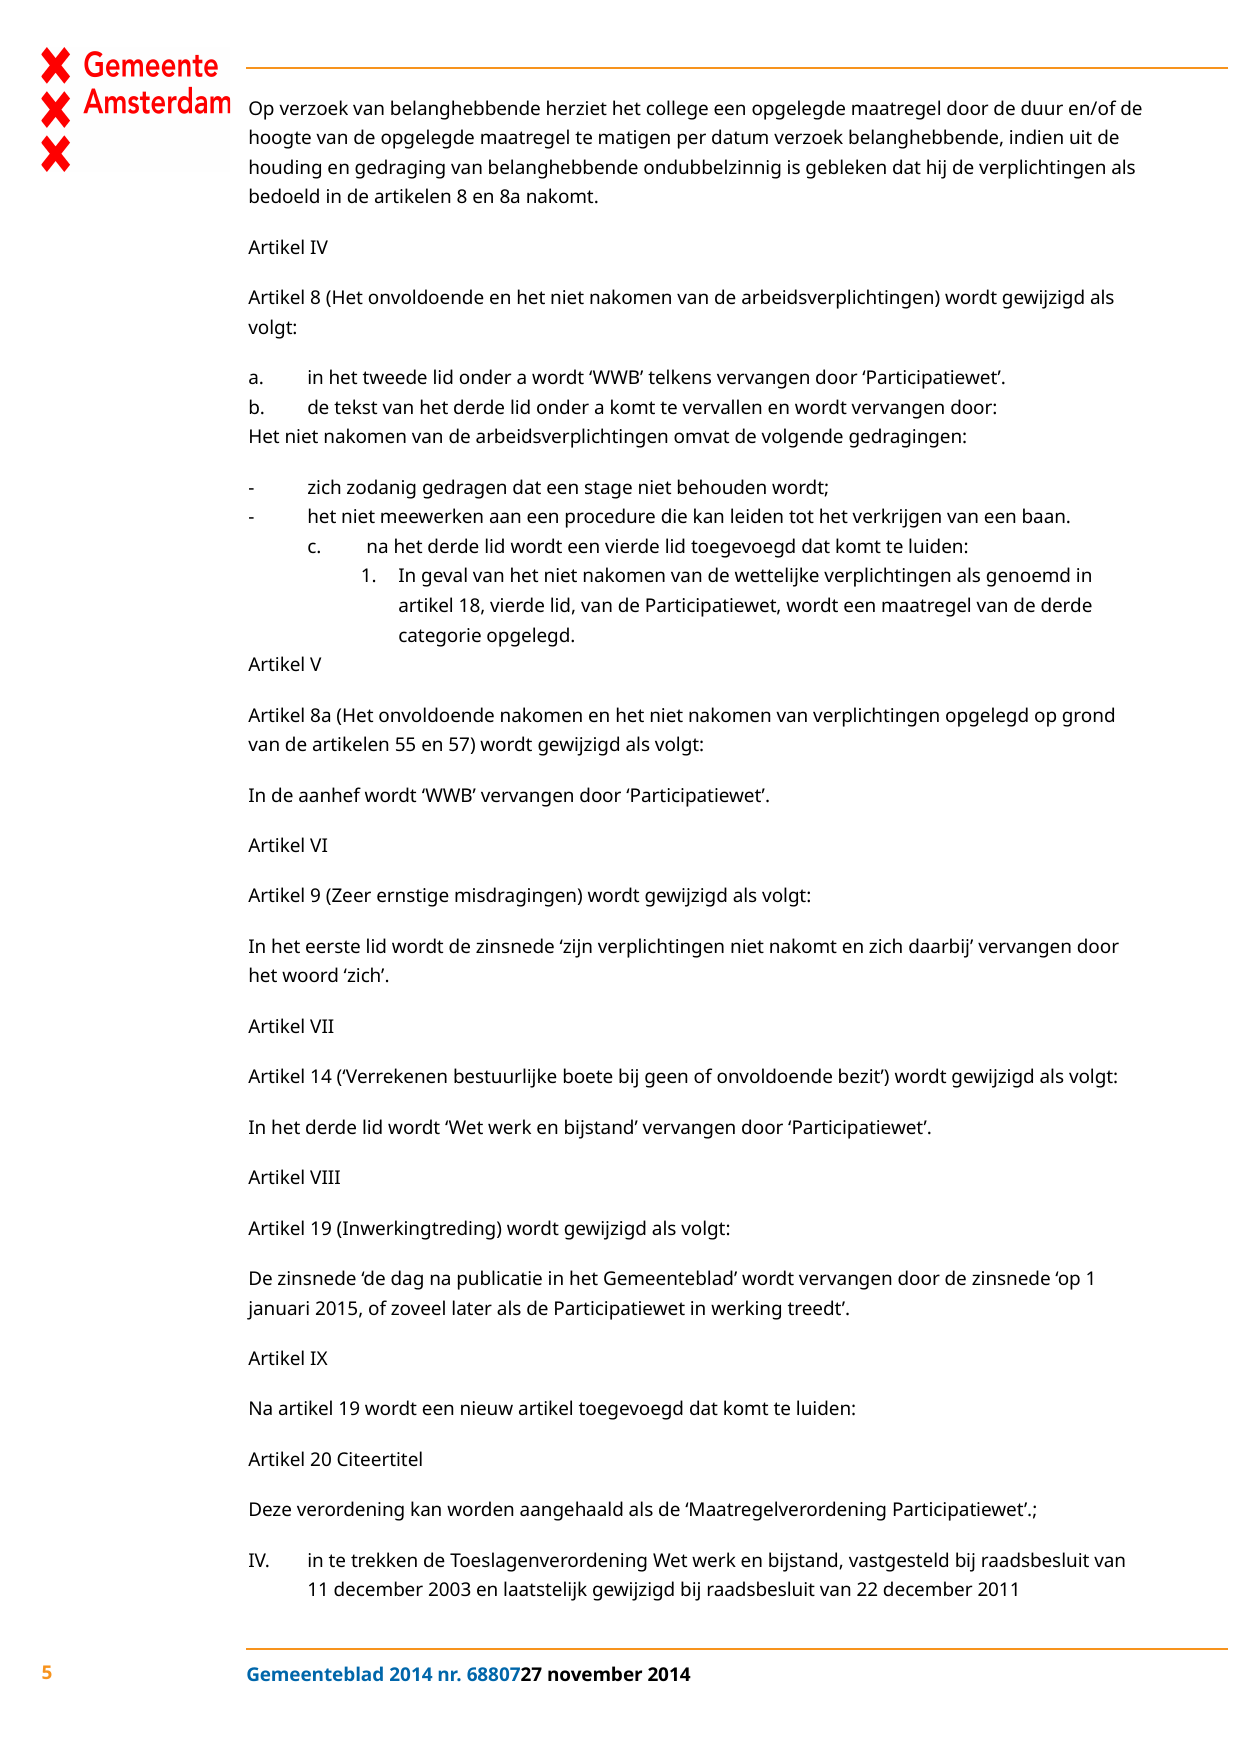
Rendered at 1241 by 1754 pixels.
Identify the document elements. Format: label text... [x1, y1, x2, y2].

text Artikel IX [248, 1345, 1152, 1371]
text Artikel 20 Citeertitel [248, 1446, 1152, 1472]
list In geval van het niet nakomen van de wettelijke verplichtingen als genoemd in artikel 18, vierde lid, van de Participatiewet, wordt een maatregel van de derde categorie opgelegd. [361, 563, 1152, 648]
text Artikel VII [248, 1013, 1152, 1039]
list na het derde lid wordt een vierde lid toegevoegd dat komt te luiden: [307, 533, 1152, 559]
text Artikel VI [248, 832, 1152, 858]
text Artikel V [248, 651, 1152, 677]
list in te trekken de Toeslagenverordening Wet werk en bijstand, vastgesteld bij raadsbesluit van 11 december 2003 en laatstelijk gewijzigd bij raadsbesluit van 22 december 2011 [248, 1547, 1152, 1602]
list het niet meewerken aan een procedure die kan leiden tot het verkrijgen van een baan. [248, 503, 1152, 529]
picture [41, 47, 231, 172]
text Deze verordening kan worden aangehaald als de ‘Maatregelverordening Participatiewet’.; [248, 1496, 1152, 1522]
text Artikel 8 (Het onvoldoende en het niet nakomen van de arbeidsverplichtingen) wordt gewijzigd als volgt: [248, 284, 1152, 340]
text Artikel 19 (Inwerkingtreding) wordt gewijzigd als volgt: [248, 1215, 1152, 1241]
text Na artikel 19 wordt een nieuw artikel toegevoegd dat komt te luiden: [248, 1396, 1152, 1421]
text Artikel VIII [248, 1164, 1152, 1190]
text In de aanhef wordt ‘WWB’ vervangen door ‘Participatiewet’. [248, 782, 1152, 808]
text Artikel IV [248, 234, 1152, 260]
text De zinsnede ‘de dag na publicatie in het Gemeenteblad’ wordt vervangen door de zinsnede ‘op 1 januari 2015, of zoveel later als de Participatiewet in werking treedt’. [248, 1265, 1152, 1321]
text In het derde lid wordt ‘Wet werk en bijstand’ vervangen door ‘Participatiewet’. [248, 1114, 1152, 1140]
text Op verzoek van belanghebbende herziet het college een opgelegde maatregel door de duur en/of de hoogte van de opgelegde maatregel te matigen per datum verzoek belanghebbende, indien uit de houding en gedraging van belanghebbende ondubbelzinnig is gebleken dat hij de verplichtingen als bedoeld in de artikelen 8 en 8a nakomt. [248, 95, 1152, 209]
text Artikel 9 (Zeer ernstige misdragingen) wordt gewijzigd als volgt: [248, 883, 1152, 908]
list in het tweede lid onder a wordt ‘WWB’ telkens vervangen door ‘Participatiewet’. [248, 364, 1152, 390]
text In het eerste lid wordt de zinsnede ‘zijn verplichtingen niet nakomt en zich daarbij’ vervangen door het woord ‘zich’. [248, 933, 1152, 988]
list de tekst van het derde lid onder a komt te vervallen en wordt vervangen door: [248, 394, 1152, 420]
list zich zodanig gedragen dat een stage niet behouden wordt; [248, 474, 1152, 500]
text Artikel 8a (Het onvoldoende nakomen en het niet nakomen van verplichtingen opgelegd op grond van de artikelen 55 en 57) wordt gewijzigd als volgt: [248, 702, 1152, 757]
text Het niet nakomen van de arbeidsverplichtingen omvat de volgende gedragingen: [248, 423, 1152, 449]
text Artikel 14 (‘Verrekenen bestuurlijke boete bij geen of onvoldoende bezit’) wordt gewijzigd als volgt: [248, 1063, 1152, 1089]
